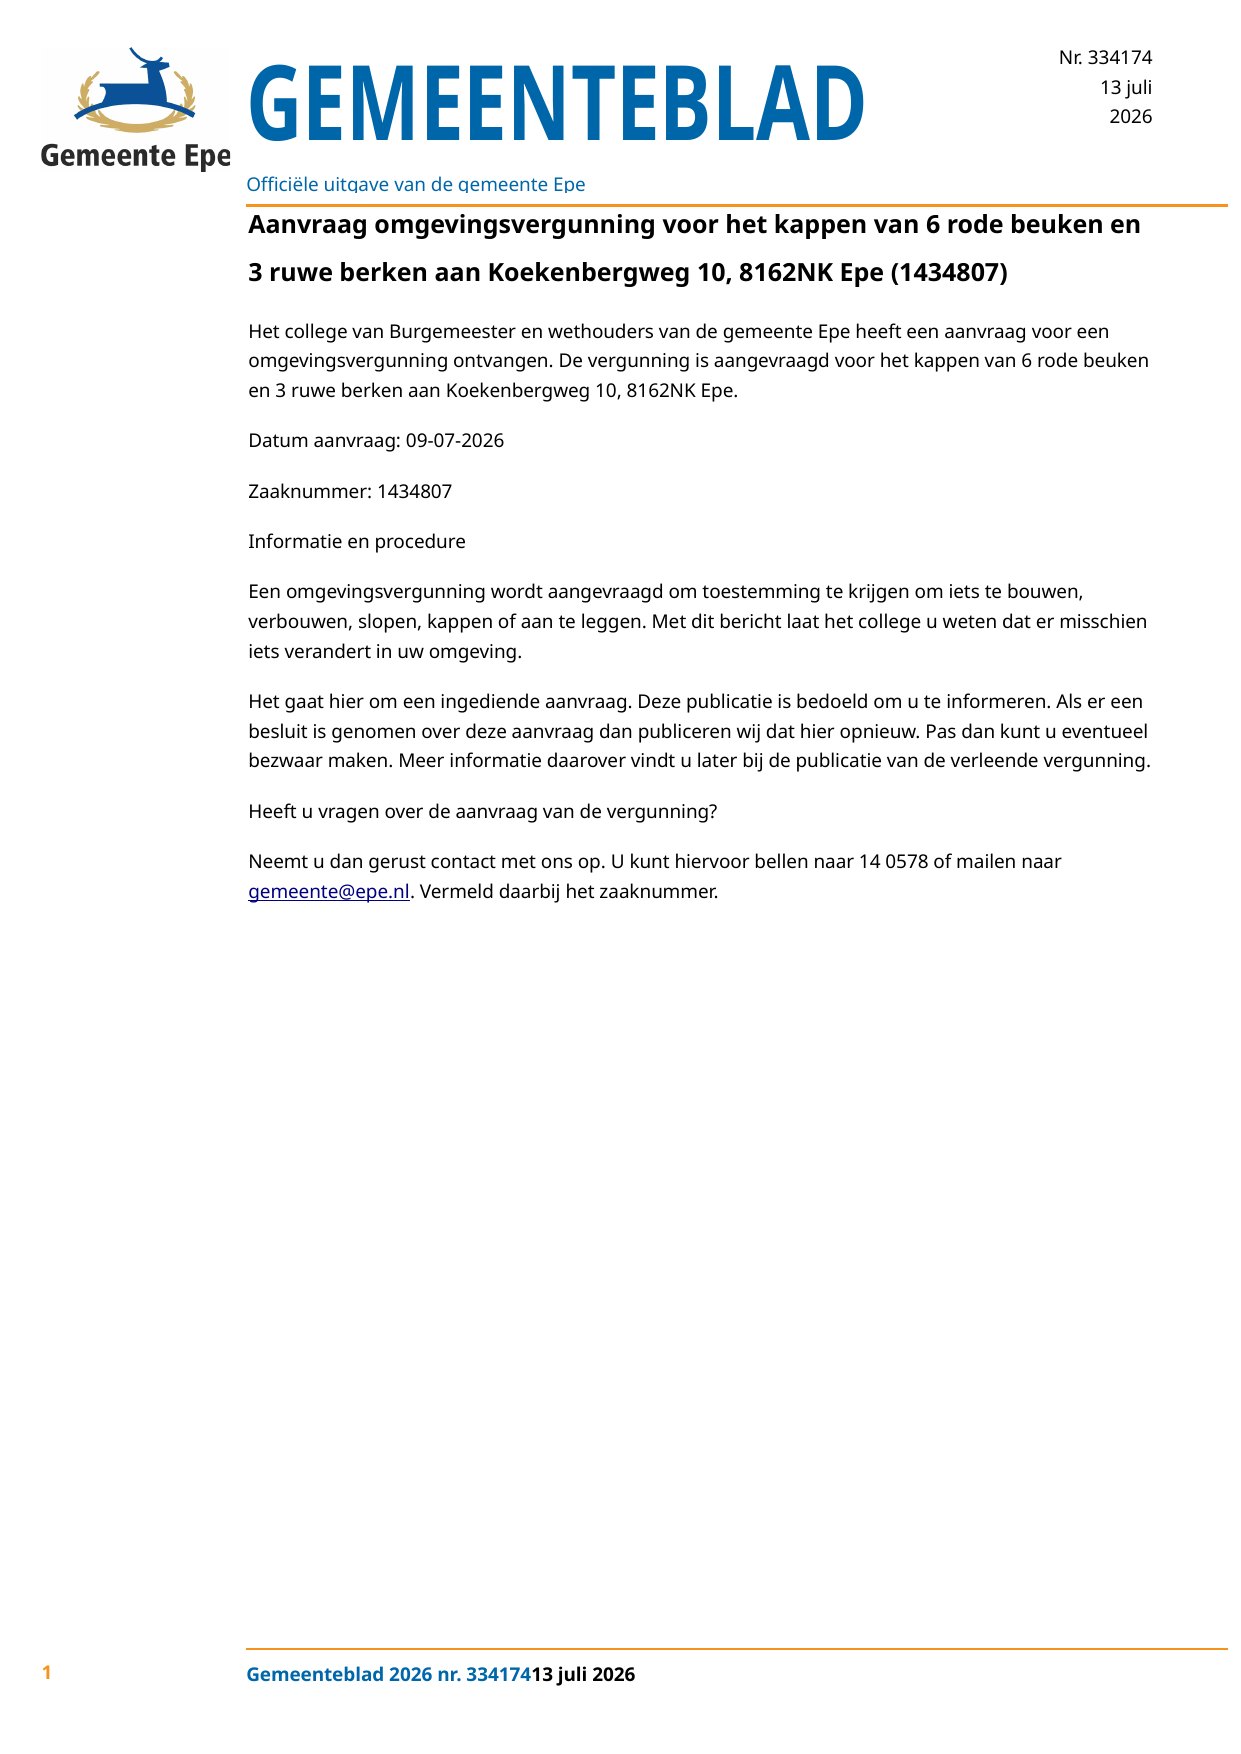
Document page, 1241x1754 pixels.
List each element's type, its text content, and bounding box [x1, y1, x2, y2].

text Neemt u dan gerust contact met ons op. U kunt hiervoor bellen naar 14 0578 of mailen naar gemeente@epe.nl. Vermeld daarbij het zaaknummer. [248, 848, 1152, 904]
text Het college van Burgemeester en wethouders van de gemeente Epe heeft een aanvraag voor een omgevingsvergunning ontvangen. De vergunning is aangevraagd voor het kappen van 6 rode beuken en 3 ruwe berken aan Koekenbergweg 10, 8162NK Epe. [248, 318, 1152, 403]
text Heeft u vragen over de aanvraag van de vergunning? [248, 798, 1152, 824]
picture [41, 47, 231, 172]
text Aanvraag omgevingsvergunning voor het kappen van 6 rode beuken en 3 ruwe berken aan Koekenbergweg 10, 8162NK Epe (1434807) [248, 207, 1152, 288]
text Zaaknummer: 1434807 [248, 478, 1152, 504]
text Een omgevingsvergunning wordt aangevraagd om toestemming te krijgen om iets te bouwen, verbouwen, slopen, kappen of aan te leggen. Met dit bericht laat het college u weten dat er misschien iets verandert in uw omgeving. [248, 579, 1152, 664]
text Informatie en procedure [248, 528, 1152, 554]
text Het gaat hier om een ingediende aanvraag. Deze publicatie is bedoeld om u te informeren. Als er een besluit is genomen over deze aanvraag dan publiceren wij dat hier opnieuw. Pas dan kunt u eventueel bezwaar maken. Meer informatie daarover vindt u later bij de publicatie van de verleende vergunning. [248, 688, 1152, 773]
text Datum aanvraag: 09-07-2026 [248, 427, 1152, 453]
